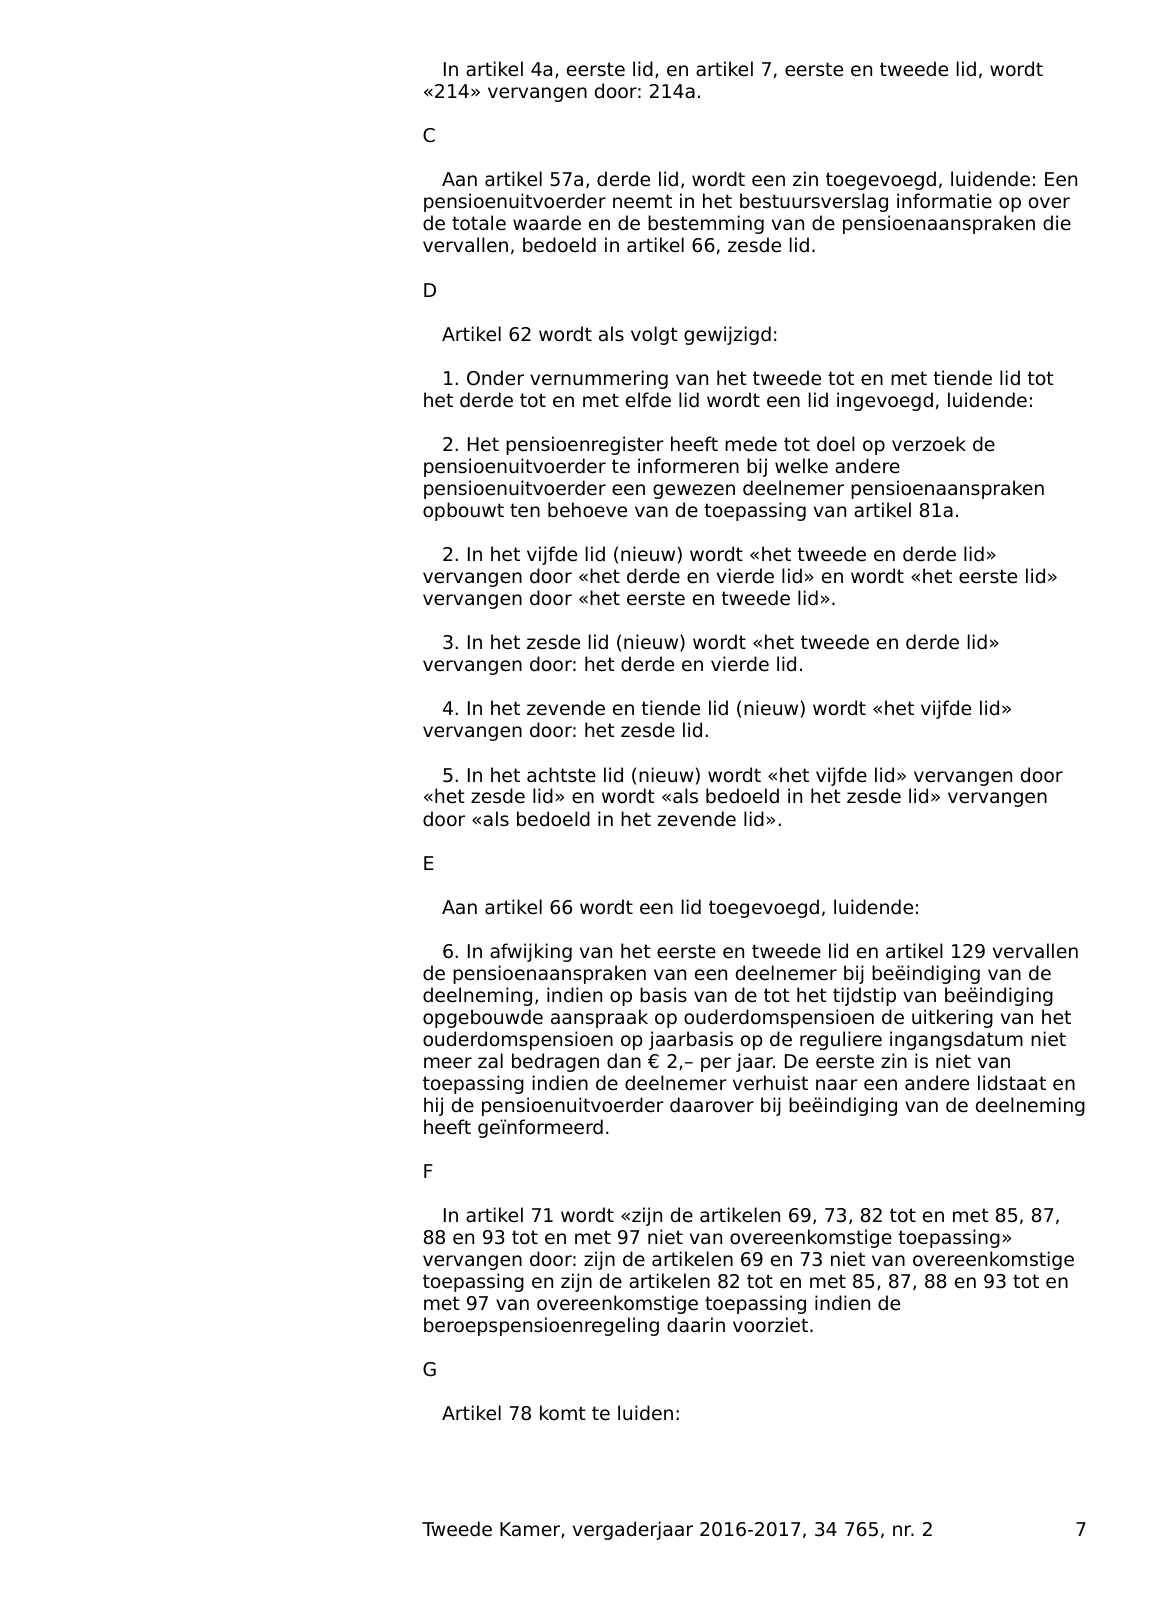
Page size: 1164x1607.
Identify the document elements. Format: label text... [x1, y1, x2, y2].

text In artikel 71 wordt «zijn de artikelen 69, 73, 82 tot en met 85, 87, 88 en 93 tot en met 97 niet van overeenkomstige toepassing» vervangen door: zijn de artikelen 69 en 73 niet van overeenkomstige toepassing en zijn de artikelen 82 tot en met 85, 87, 88 en 93 tot en met 97 van overeenkomstige toepassing indien de beroepspensioenregeling daarin voorziet. [422, 1205, 1087, 1337]
text 2. In het vijfde lid (nieuw) wordt «het tweede en derde lid» vervangen door «het derde en vierde lid» en wordt «het eerste lid» vervangen door «het eerste en tweede lid». [422, 544, 1087, 610]
text In artikel 4a, eerste lid, en artikel 7, eerste en tweede lid, wordt «214» vervangen door: 214a. [422, 59, 1087, 103]
text Artikel 78 komt te luiden: [422, 1403, 1087, 1425]
text Aan artikel 57a, derde lid, wordt een zin toegevoegd, luidende: Een pensioenuitvoerder neemt in het bestuursverslag informatie op over de totale waarde en de bestemming van de pensioenaanspraken die vervallen, bedoeld in artikel 66, zesde lid. [422, 169, 1087, 257]
text 6. In afwijking van het eerste en tweede lid en artikel 129 vervallen de pensioenaanspraken van een deelnemer bij beëindiging van de deelneming, indien op basis van de tot het tijdstip van beëindiging opgebouwde aanspraak op ouderdomspensioen de uitkering van het ouderdomspensioen op jaarbasis op de reguliere ingangsdatum niet meer zal bedragen dan € 2,– per jaar. De eerste zin is niet van toepassing indien de deelnemer verhuist naar een andere lidstaat en hij de pensioenuitvoerder daarover bij beëindiging van de deelneming heeft geïnformeerd. [422, 941, 1087, 1139]
text 5. In het achtste lid (nieuw) wordt «het vijfde lid» vervangen door «het zesde lid» en wordt «als bedoeld in het zesde lid» vervangen door «als bedoeld in het zevende lid». [422, 764, 1087, 830]
text Artikel 62 wordt als volgt gewijzigd: [422, 324, 1087, 346]
text 3. In het zesde lid (nieuw) wordt «het tweede en derde lid» vervangen door: het derde en vierde lid. [422, 632, 1087, 676]
text 1. Onder vernummering van het tweede tot en met tiende lid tot het derde tot en met elfde lid wordt een lid ingevoegd, luidende: [422, 368, 1087, 412]
text E [422, 853, 1087, 874]
text G [422, 1359, 1087, 1381]
text Aan artikel 66 wordt een lid toegevoegd, luidende: [422, 897, 1087, 919]
text 2. Het pensioenregister heeft mede tot doel op verzoek de pensioenuitvoerder te informeren bij welke andere pensioenuitvoerder een gewezen deelnemer pensioenaanspraken opbouwt ten behoeve van de toepassing van artikel 81a. [422, 434, 1087, 522]
text 4. In het zevende en tiende lid (nieuw) wordt «het vijfde lid» vervangen door: het zesde lid. [422, 698, 1087, 742]
text F [422, 1161, 1087, 1183]
text C [422, 125, 1087, 147]
text D [422, 279, 1087, 301]
